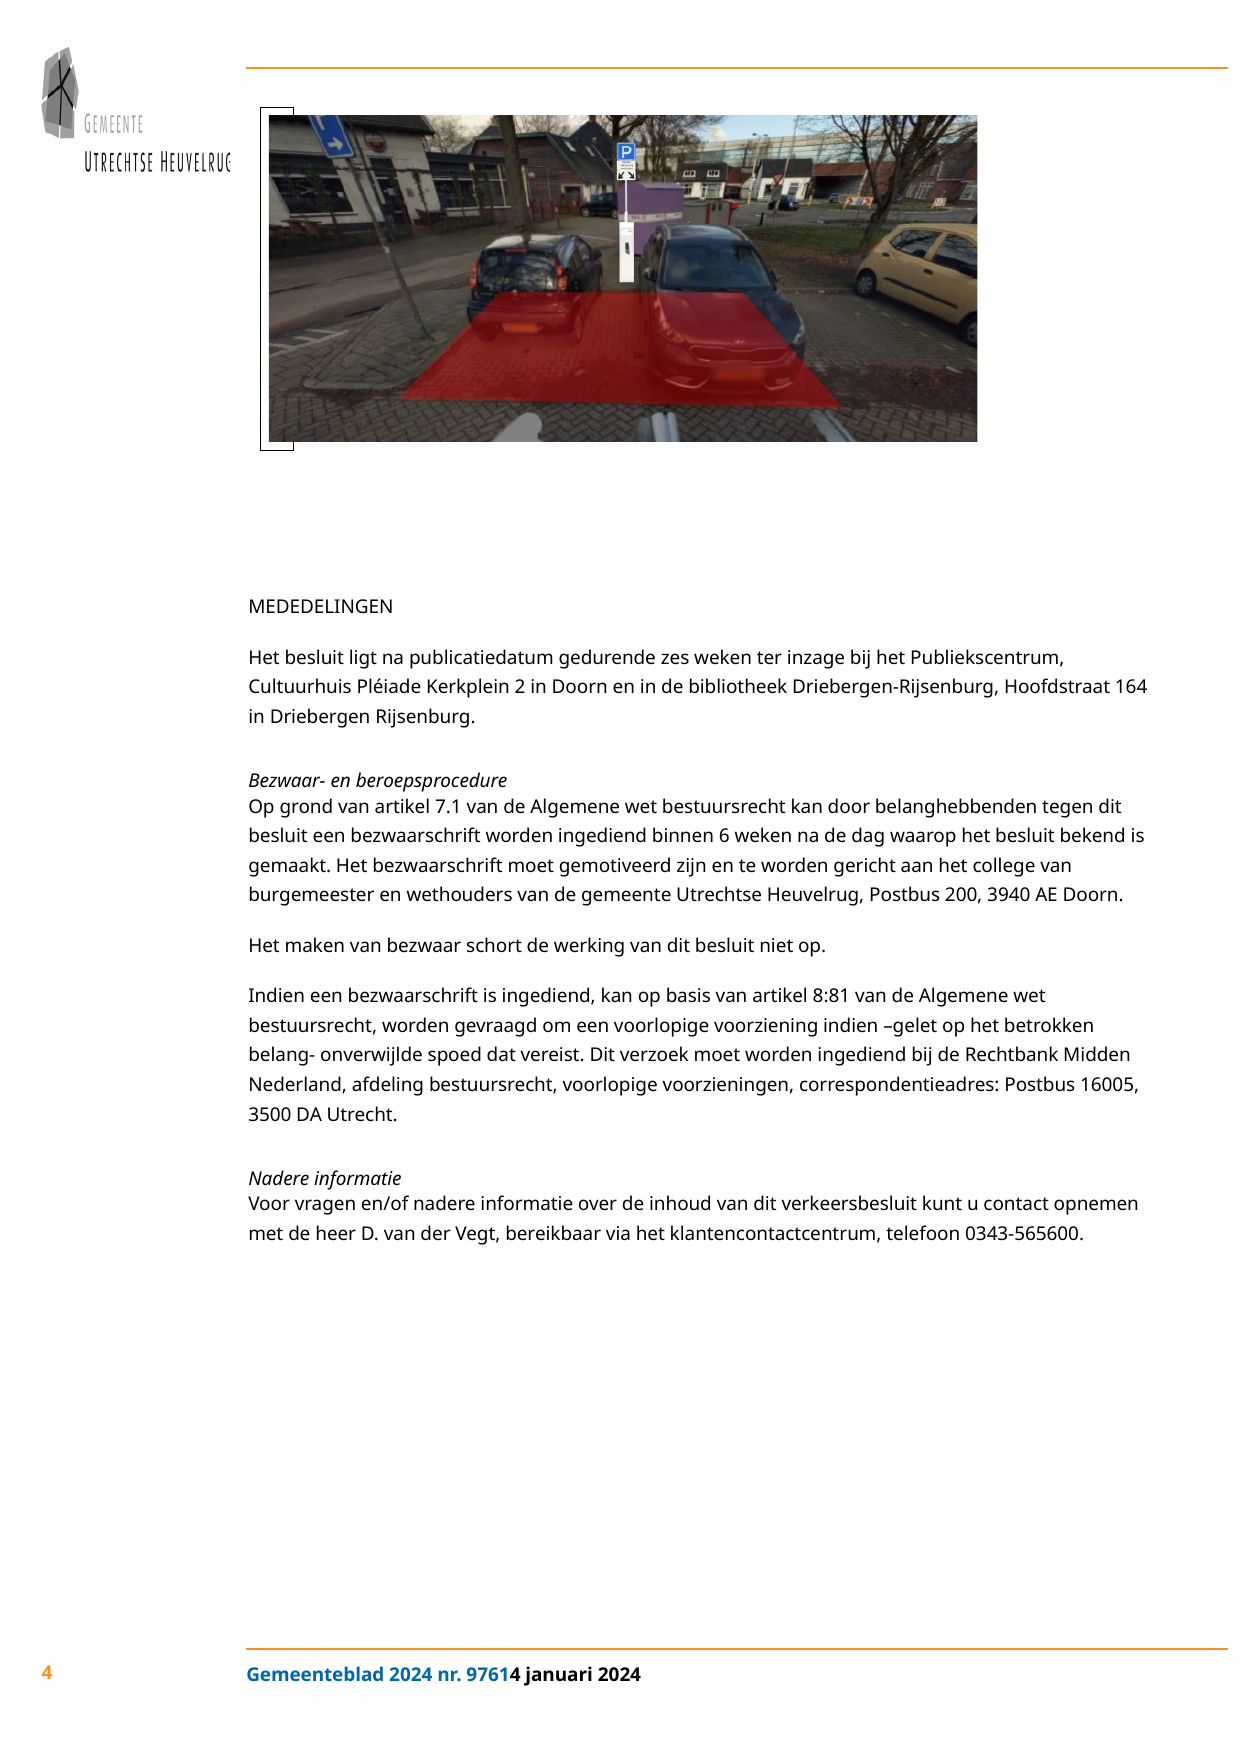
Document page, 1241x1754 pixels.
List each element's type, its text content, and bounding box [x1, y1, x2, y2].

text Indien een bezwaarschrift is ingediend, kan op basis van artikel 8:81 van de Algemene wet bestuursrecht, worden gevraagd om een voorlopige voorziening indien –gelet op het betrokken belang- onverwijlde spoed dat vereist. Dit verzoek moet worden ingediend bij de Rechtbank Midden Nederland, afdeling bestuursrecht, voorlopige voorzieningen, correspondentieadres: Postbus 16005, 3500 DA Utrecht. [248, 982, 1152, 1126]
text Bezwaar- en beroepsprocedure [248, 767, 1152, 793]
picture [41, 47, 231, 172]
text Voor vragen en/of nadere informatie over de inhoud van dit verkeersbesluit kunt u contact opnemen met de heer D. van der Vegt, bereikbaar via het klantencontactcentrum, telefoon 0343-565600. [248, 1190, 1152, 1246]
text MEDEDELINGEN [248, 593, 1152, 619]
text Nadere informatie [248, 1165, 1152, 1190]
text Het maken van bezwaar schort de werking van dit besluit niet op. [248, 932, 1152, 958]
text Op grond van artikel 7.1 van de Algemene wet bestuursrecht kan door belanghebbenden tegen dit besluit een bezwaarschrift worden ingediend binnen 6 weken na de dag waarop het besluit bekend is gemaakt. Het bezwaarschrift moet gemotiveerd zijn en te worden gericht aan het college van burgemeester en wethouders van de gemeente Utrechtse Heuvelrug, Postbus 200, 3940 AE Doorn. [248, 793, 1152, 907]
picture [268, 115, 978, 442]
text Het besluit ligt na publicatiedatum gedurende zes weken ter inzage bij het Publiekscentrum, Cultuurhuis Pléiade Kerkplein 2 in Doorn en in de bibliotheek Driebergen-Rijsenburg, Hoofdstraat 164 in Driebergen Rijsenburg. [248, 644, 1152, 729]
